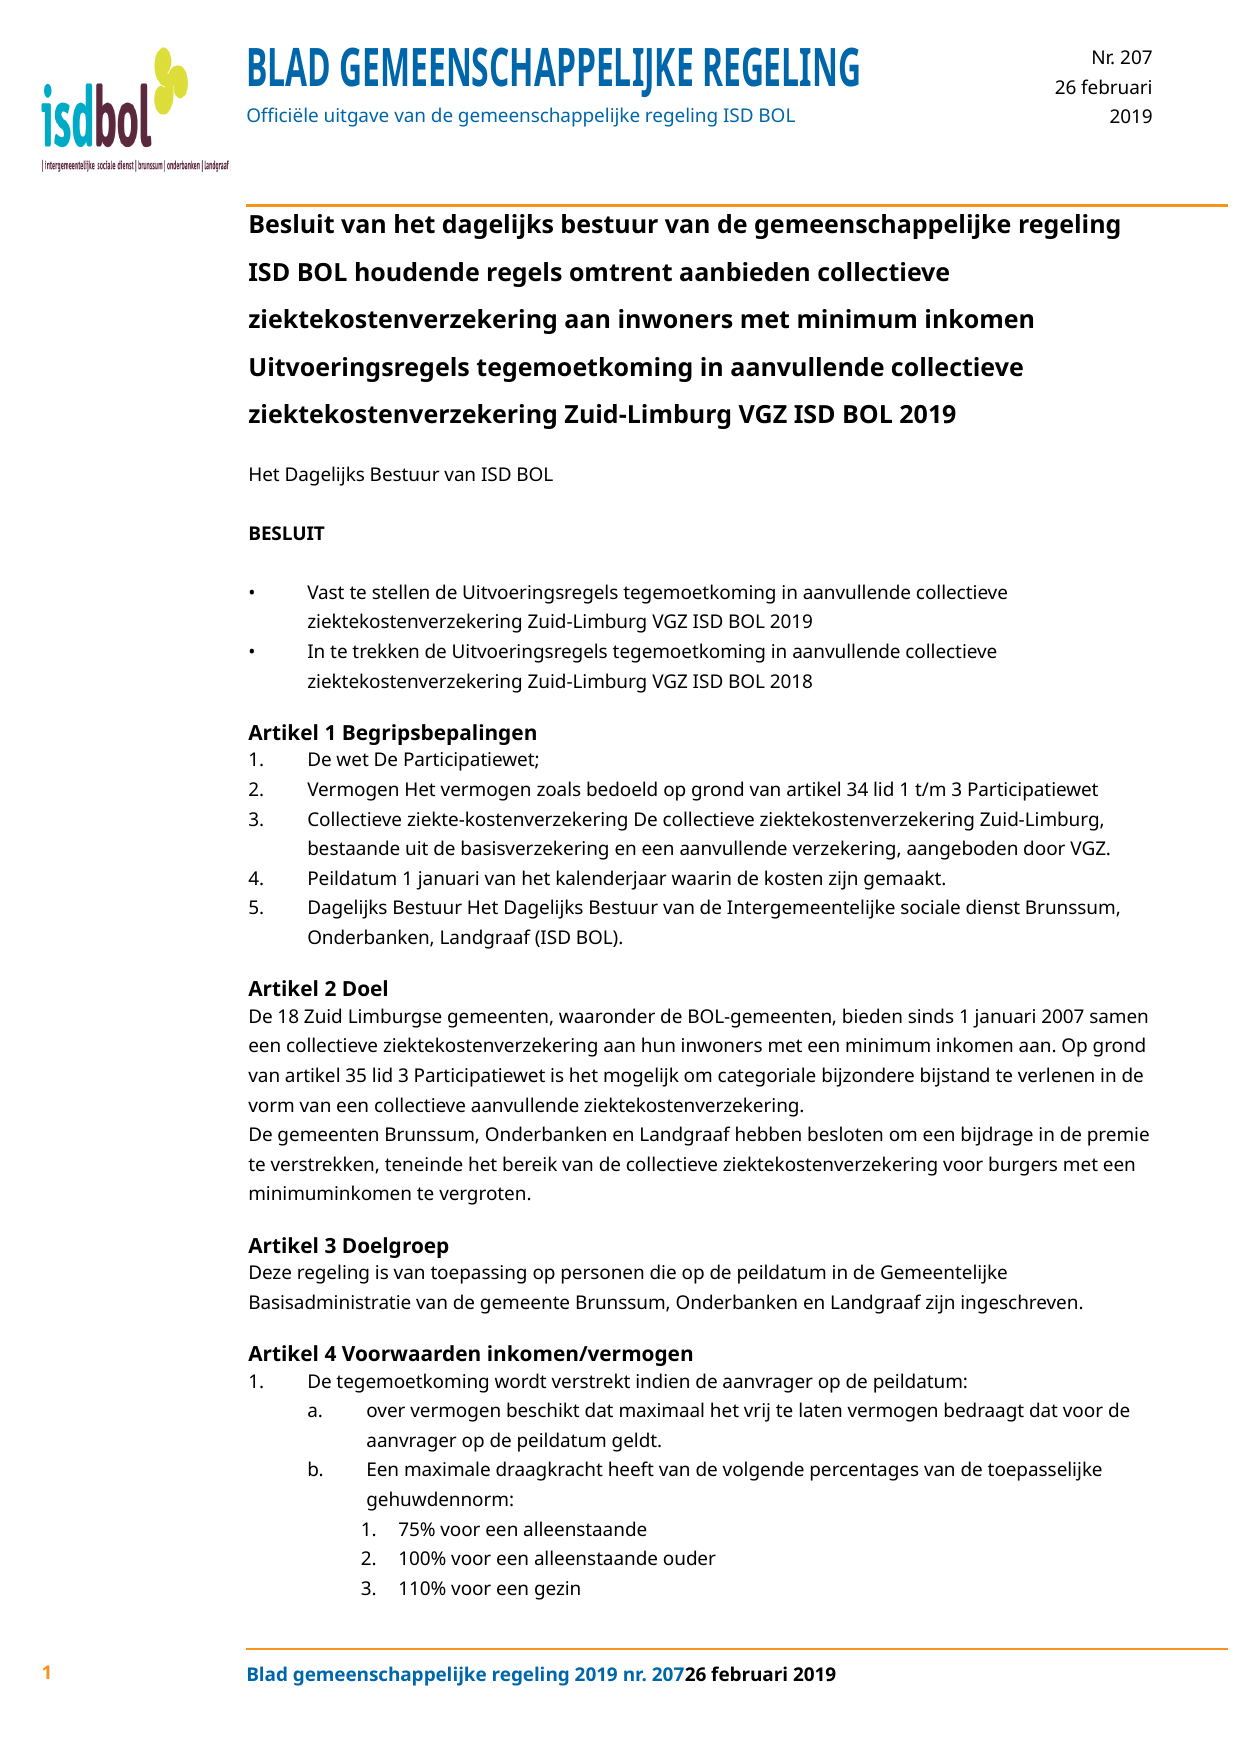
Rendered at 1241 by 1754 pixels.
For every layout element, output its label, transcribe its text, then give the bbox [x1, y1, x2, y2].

list Peildatum 1 januari van het kalenderjaar waarin de kosten zijn gemaakt. [248, 865, 1152, 891]
list Dagelijks Bestuur Het Dagelijks Bestuur van de Intergemeentelijke sociale dienst Brunssum, Onderbanken, Landgraaf (ISD BOL). [248, 894, 1152, 950]
picture [41, 47, 231, 172]
list over vermogen beschikt dat maximaal het vrij te laten vermogen bedraagt dat voor de aanvrager op de peildatum geldt. [307, 1397, 1152, 1453]
text Deze regeling is van toepassing op personen die op de peildatum in de Gemeentelijke Basisadministratie van de gemeente Brunssum, Onderbanken en Landgraaf zijn ingeschreven. [248, 1259, 1152, 1315]
list 110% voor een gezin [361, 1575, 1152, 1601]
text De 18 Zuid Limburgse gemeenten, waaronder de BOL-gemeenten, bieden sinds 1 januari 2007 samen een collectieve ziektekostenverzekering aan hun inwoners met een minimum inkomen aan. Op grond van artikel 35 lid 3 Participatiewet is het mogelijk om categoriale bijzondere bijstand te verlenen in de vorm van een collectieve aanvullende ziektekostenverzekering. [248, 1003, 1152, 1117]
text Artikel 2 Doel [248, 974, 1152, 1003]
text Het Dagelijks Bestuur van ISD BOL [248, 461, 1152, 486]
text Besluit van het dagelijks bestuur van de gemeenschappelijke regeling ISD BOL houdende regels omtrent aanbieden collectieve ziektekostenverzekering aan inwoners met minimum inkomen Uitvoeringsregels tegemoetkoming in aanvullende collectieve ziektekostenverzekering Zuid-Limburg VGZ ISD BOL 2019 [248, 207, 1152, 431]
text De gemeenten Brunssum, Onderbanken en Landgraaf hebben besloten om een bijdrage in de premie te verstrekken, teneinde het bereik van de collectieve ziektekostenverzekering voor burgers met een minimuminkomen te vergroten. [248, 1121, 1152, 1206]
text Artikel 1 Begripsbepalingen [248, 718, 1152, 747]
list Vast te stellen de Uitvoeringsregels tegemoetkoming in aanvullende collectieve ziektekostenverzekering Zuid-Limburg VGZ ISD BOL 2019 [248, 579, 1152, 634]
text Artikel 3 Doelgroep [248, 1231, 1152, 1259]
list Collectieve ziekte-kostenverzekering De collectieve ziektekostenverzekering Zuid-Limburg, bestaande uit de basisverzekering en een aanvullende verzekering, aangeboden door VGZ. [248, 806, 1152, 861]
list De wet De Participatiewet; [248, 747, 1152, 772]
list 75% voor een alleenstaande [361, 1516, 1152, 1541]
list Een maximale draagkracht heeft van de volgende percentages van de toepasselijke gehuwdennorm: [307, 1457, 1152, 1512]
list In te trekken de Uitvoeringsregels tegemoetkoming in aanvullende collectieve ziektekostenverzekering Zuid-Limburg VGZ ISD BOL 2018 [248, 638, 1152, 693]
list De tegemoetkoming wordt verstrekt indien de aanvrager op de peildatum: [248, 1368, 1152, 1393]
list 100% voor een alleenstaande ouder [361, 1545, 1152, 1571]
text Artikel 4 Voorwaarden inkomen/vermogen [248, 1339, 1152, 1368]
list Vermogen Het vermogen zoals bedoeld op grond van artikel 34 lid 1 t/m 3 Participatiewet [248, 776, 1152, 802]
text BESLUIT [248, 520, 1152, 546]
